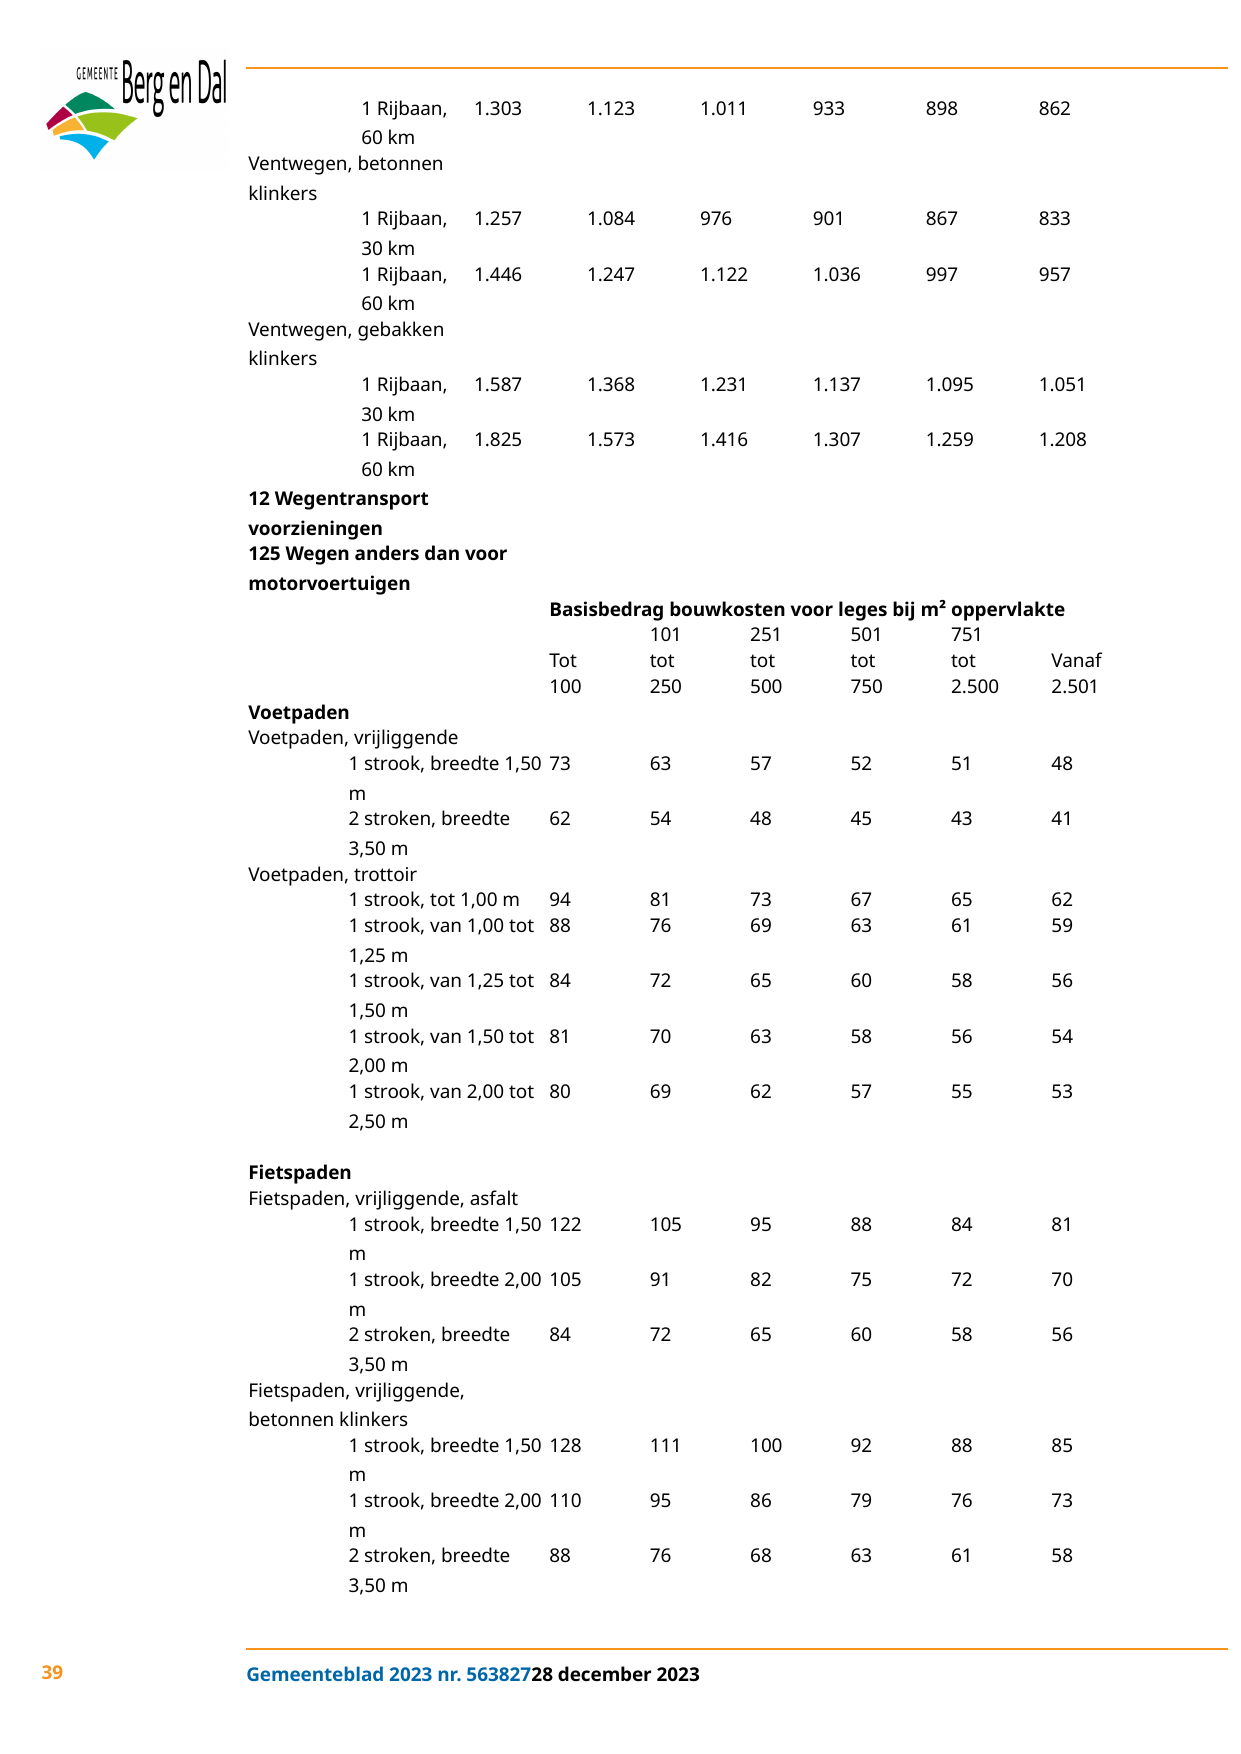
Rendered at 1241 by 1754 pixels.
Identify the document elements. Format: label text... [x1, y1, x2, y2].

table_cell 901 [813, 205, 926, 261]
table_cell 1 strook, breedte 1,50 m [348, 750, 549, 806]
table_cell 1 Rijbaan, 60 km [361, 427, 474, 482]
table_cell 105 [549, 1266, 649, 1321]
table_cell [813, 316, 926, 371]
table_cell 67 [850, 887, 951, 912]
table_cell [248, 1488, 348, 1543]
table_cell 72 [650, 968, 750, 1023]
table_cell [1051, 1377, 1152, 1432]
table_cell [750, 1185, 850, 1211]
table_cell 1.587 [474, 371, 587, 427]
table_cell [248, 622, 348, 647]
table_cell 2 stroken, breedte 3,50 m [348, 1543, 549, 1598]
table_cell 68 [750, 1543, 850, 1598]
table_cell 62 [549, 806, 649, 861]
table_cell [248, 205, 361, 261]
table_cell [248, 913, 348, 968]
table_cell Vanaf [1051, 648, 1152, 673]
table_cell [248, 1023, 348, 1078]
table_cell [850, 1185, 951, 1211]
table_cell 54 [650, 806, 750, 861]
table_cell 251 [750, 622, 850, 647]
table_cell 1.123 [587, 95, 700, 150]
table_cell 73 [750, 887, 850, 912]
table_cell [549, 622, 649, 647]
table_cell 1.259 [926, 427, 1038, 482]
table_cell 867 [926, 205, 1038, 261]
table_cell 65 [750, 1321, 850, 1377]
table_cell [348, 648, 549, 673]
table_cell 84 [951, 1211, 1051, 1266]
table_cell [248, 673, 348, 699]
table_cell [248, 648, 348, 673]
table_cell 75 [850, 1266, 951, 1321]
table_cell 69 [750, 913, 850, 968]
table_cell 1 Rijbaan, 30 km [361, 371, 474, 427]
table_cell [1051, 622, 1152, 647]
table_cell 56 [951, 1023, 1051, 1078]
table_cell 54 [1051, 1023, 1152, 1078]
table_cell [248, 887, 348, 912]
table_cell 2.500 [951, 673, 1051, 699]
table_cell [650, 1134, 750, 1159]
table_cell [549, 1377, 649, 1432]
table_cell 95 [750, 1211, 850, 1266]
table_cell 58 [951, 1321, 1051, 1377]
table_cell [549, 725, 649, 750]
table_cell 100 [750, 1432, 850, 1487]
table_cell 84 [549, 1321, 649, 1377]
table_cell 1 strook, van 1,50 tot 2,00 m [348, 1023, 549, 1078]
table_cell 1 strook, van 1,25 tot 1,50 m [348, 968, 549, 1023]
table_cell [850, 699, 951, 724]
table_cell [248, 427, 361, 482]
table_cell [750, 861, 850, 887]
table_cell [1051, 725, 1152, 750]
table_cell [951, 725, 1051, 750]
table_cell 55 [951, 1078, 1051, 1134]
table_cell 58 [850, 1023, 951, 1078]
table_cell 2 stroken, breedte 3,50 m [348, 1321, 549, 1377]
table_cell [951, 699, 1051, 724]
table_cell 1.011 [700, 95, 813, 150]
table_cell 750 [850, 673, 951, 699]
table_cell [750, 699, 850, 724]
table_cell 1 strook, van 2,00 tot 2,50 m [348, 1078, 549, 1134]
table_cell [474, 150, 587, 205]
table_cell [549, 541, 649, 596]
table_cell 2 stroken, breedte 3,50 m [348, 806, 549, 861]
table_cell 60 [850, 968, 951, 1023]
table_cell [1051, 1134, 1152, 1159]
table_cell [248, 1211, 348, 1266]
table_cell 51 [951, 750, 1051, 806]
table_cell 1.368 [587, 371, 700, 427]
table_header [1051, 485, 1152, 541]
table_cell [926, 150, 1038, 205]
table_cell [850, 1159, 951, 1185]
table_cell 1.231 [700, 371, 813, 427]
table_cell 60 [850, 1321, 951, 1377]
table_cell 73 [1051, 1488, 1152, 1543]
table_cell 63 [650, 750, 750, 806]
table_cell [951, 1185, 1051, 1211]
table_cell Fietspaden, vrijliggende, asfalt [248, 1185, 549, 1211]
table_cell [1051, 541, 1152, 596]
table_cell 79 [850, 1488, 951, 1543]
table_cell 1 Rijbaan, 60 km [361, 261, 474, 316]
table_cell 862 [1039, 95, 1152, 150]
table_cell 1.208 [1039, 427, 1152, 482]
table_cell [926, 316, 1038, 371]
table_cell 1.573 [587, 427, 700, 482]
table_cell 501 [850, 622, 951, 647]
table_cell 1.095 [926, 371, 1038, 427]
table_cell 70 [1051, 1266, 1152, 1321]
table_cell [248, 371, 361, 427]
table_cell 1.825 [474, 427, 587, 482]
table_cell [951, 1159, 1051, 1185]
table_cell 976 [700, 205, 813, 261]
table_cell [348, 1134, 549, 1159]
table_header [850, 485, 951, 541]
table_cell 1 strook, breedte 2,00 m [348, 1266, 549, 1321]
table_cell 62 [1051, 887, 1152, 912]
table_cell tot [750, 648, 850, 673]
table_cell [750, 1134, 850, 1159]
table_cell [248, 1543, 348, 1598]
table_cell 1.257 [474, 205, 587, 261]
table_cell tot [650, 648, 750, 673]
table_cell [650, 1377, 750, 1432]
table_cell 76 [650, 913, 750, 968]
table_cell [1039, 150, 1152, 205]
table_cell 933 [813, 95, 926, 150]
table_cell 69 [650, 1078, 750, 1134]
table_cell 82 [750, 1266, 850, 1321]
table_cell 62 [750, 1078, 850, 1134]
table_cell 88 [549, 913, 649, 968]
table_cell [951, 861, 1051, 887]
table_cell 94 [549, 887, 649, 912]
table_cell Tot [549, 648, 649, 673]
table_cell [248, 1432, 348, 1487]
table_cell 1.051 [1039, 371, 1152, 427]
table_cell 957 [1039, 261, 1152, 316]
table_cell [650, 1185, 750, 1211]
table_cell 105 [650, 1211, 750, 1266]
table_cell 91 [650, 1266, 750, 1321]
table_cell [248, 95, 361, 150]
table_cell 2.501 [1051, 673, 1152, 699]
table_cell [549, 861, 649, 887]
table_cell 72 [650, 1321, 750, 1377]
table_cell [650, 1159, 750, 1185]
table_cell 1 strook, breedte 1,50 m [348, 1432, 549, 1487]
table_cell 88 [850, 1211, 951, 1266]
table_cell [348, 596, 549, 622]
table_cell 898 [926, 95, 1038, 150]
table_cell Fietspaden [248, 1159, 549, 1185]
table_cell [474, 316, 587, 371]
table_cell 43 [951, 806, 1051, 861]
table_cell [248, 806, 348, 861]
table_cell 1.137 [813, 371, 926, 427]
table_cell 57 [850, 1078, 951, 1134]
table_cell 85 [1051, 1432, 1152, 1487]
table_cell 56 [1051, 968, 1152, 1023]
table_cell 72 [951, 1266, 1051, 1321]
table_cell Ventwegen, gebakken klinkers [248, 316, 474, 371]
table_cell tot [951, 648, 1051, 673]
table_cell 59 [1051, 913, 1152, 968]
picture [41, 47, 231, 172]
table_cell 48 [1051, 750, 1152, 806]
table_cell 45 [850, 806, 951, 861]
table_header [951, 485, 1051, 541]
table_cell 1 strook, tot 1,00 m [348, 887, 549, 912]
table_cell [850, 725, 951, 750]
table_cell [348, 622, 549, 647]
table_cell [549, 1159, 649, 1185]
table_cell [549, 1134, 649, 1159]
table_cell [850, 1134, 951, 1159]
table_cell [1051, 861, 1152, 887]
table_cell [1051, 1185, 1152, 1211]
table_cell 81 [650, 887, 750, 912]
table_cell Voetpaden, trottoir [248, 861, 549, 887]
table_cell 76 [951, 1488, 1051, 1543]
table_cell 84 [549, 968, 649, 1023]
table_cell 1 strook, breedte 1,50 m [348, 1211, 549, 1266]
table_cell 63 [850, 1543, 951, 1598]
table_cell [248, 750, 348, 806]
table_cell [650, 861, 750, 887]
table_cell 1 strook, van 1,00 tot 1,25 m [348, 913, 549, 968]
table_cell 1.307 [813, 427, 926, 482]
table_cell [813, 150, 926, 205]
table_cell 128 [549, 1432, 649, 1487]
table_cell [650, 541, 750, 596]
table_cell 65 [951, 887, 1051, 912]
table_cell 122 [549, 1211, 649, 1266]
table_cell [248, 1078, 348, 1134]
table_cell 1.416 [700, 427, 813, 482]
table_cell [248, 1266, 348, 1321]
table_cell 92 [850, 1432, 951, 1487]
table_cell 751 [951, 622, 1051, 647]
table_cell [248, 968, 348, 1023]
table_cell [348, 673, 549, 699]
table_cell [951, 541, 1051, 596]
table_cell 41 [1051, 806, 1152, 861]
table_cell 1.084 [587, 205, 700, 261]
table_cell 76 [650, 1543, 750, 1598]
table_cell [650, 699, 750, 724]
table_cell 1 strook, breedte 2,00 m [348, 1488, 549, 1543]
table_cell 81 [549, 1023, 649, 1078]
table_cell [1051, 1159, 1152, 1185]
table_cell 58 [1051, 1543, 1152, 1598]
table_cell 81 [1051, 1211, 1152, 1266]
table_cell 53 [1051, 1078, 1152, 1134]
table_cell [951, 1134, 1051, 1159]
table_cell 73 [549, 750, 649, 806]
table_cell 61 [951, 913, 1051, 968]
table_cell 52 [850, 750, 951, 806]
table_cell [248, 261, 361, 316]
table_cell 63 [750, 1023, 850, 1078]
table_cell 57 [750, 750, 850, 806]
table_cell [248, 596, 348, 622]
table_cell [650, 725, 750, 750]
table_cell [850, 1377, 951, 1432]
table_cell 86 [750, 1488, 850, 1543]
table_cell Ventwegen, betonnen klinkers [248, 150, 474, 205]
table_cell 95 [650, 1488, 750, 1543]
table_cell Voetpaden, vrijliggende [248, 725, 549, 750]
table_cell 88 [549, 1543, 649, 1598]
table_cell 61 [951, 1543, 1051, 1598]
table_cell Voetpaden [248, 699, 549, 724]
table_cell Fietspaden, vrijliggende, betonnen klinkers [248, 1377, 549, 1432]
table_header [650, 485, 750, 541]
table_cell [549, 1185, 649, 1211]
table_cell [248, 1134, 348, 1159]
table_cell 63 [850, 913, 951, 968]
table_cell 1.122 [700, 261, 813, 316]
table_cell [700, 316, 813, 371]
table_header 12 Wegentransport voorzieningen [248, 485, 549, 541]
table_cell [750, 1159, 850, 1185]
table_cell [587, 150, 700, 205]
table_cell [248, 1321, 348, 1377]
table_cell 1.303 [474, 95, 587, 150]
table_cell 65 [750, 968, 850, 1023]
table_cell [951, 1377, 1051, 1432]
table_cell 1.036 [813, 261, 926, 316]
table_cell [1039, 316, 1152, 371]
table_cell 88 [951, 1432, 1051, 1487]
table_cell 125 Wegen anders dan voor motorvoertuigen [248, 541, 549, 596]
table_cell [587, 316, 700, 371]
table_cell [750, 541, 850, 596]
table_cell 48 [750, 806, 850, 861]
table_cell 101 [650, 622, 750, 647]
table_header [750, 485, 850, 541]
table_cell [549, 699, 649, 724]
table_cell 70 [650, 1023, 750, 1078]
table_cell Basisbedrag bouwkosten voor leges bij m² oppervlakte [549, 596, 1152, 622]
table_cell 1.247 [587, 261, 700, 316]
table_cell 58 [951, 968, 1051, 1023]
table_cell [700, 150, 813, 205]
table_cell 100 [549, 673, 649, 699]
table_cell 833 [1039, 205, 1152, 261]
table_cell 1 Rijbaan, 30 km [361, 205, 474, 261]
table_cell [750, 1377, 850, 1432]
table_cell [750, 725, 850, 750]
table_cell 500 [750, 673, 850, 699]
table_cell 80 [549, 1078, 649, 1134]
table_cell [850, 861, 951, 887]
table_cell 56 [1051, 1321, 1152, 1377]
table_cell 250 [650, 673, 750, 699]
table_cell 1 Rijbaan, 60 km [361, 95, 474, 150]
table_cell tot [850, 648, 951, 673]
table_header [549, 485, 649, 541]
table_cell [850, 541, 951, 596]
table_cell [1051, 699, 1152, 724]
table_cell 997 [926, 261, 1038, 316]
table_cell 110 [549, 1488, 649, 1543]
table_cell 1.446 [474, 261, 587, 316]
table_cell 111 [650, 1432, 750, 1487]
